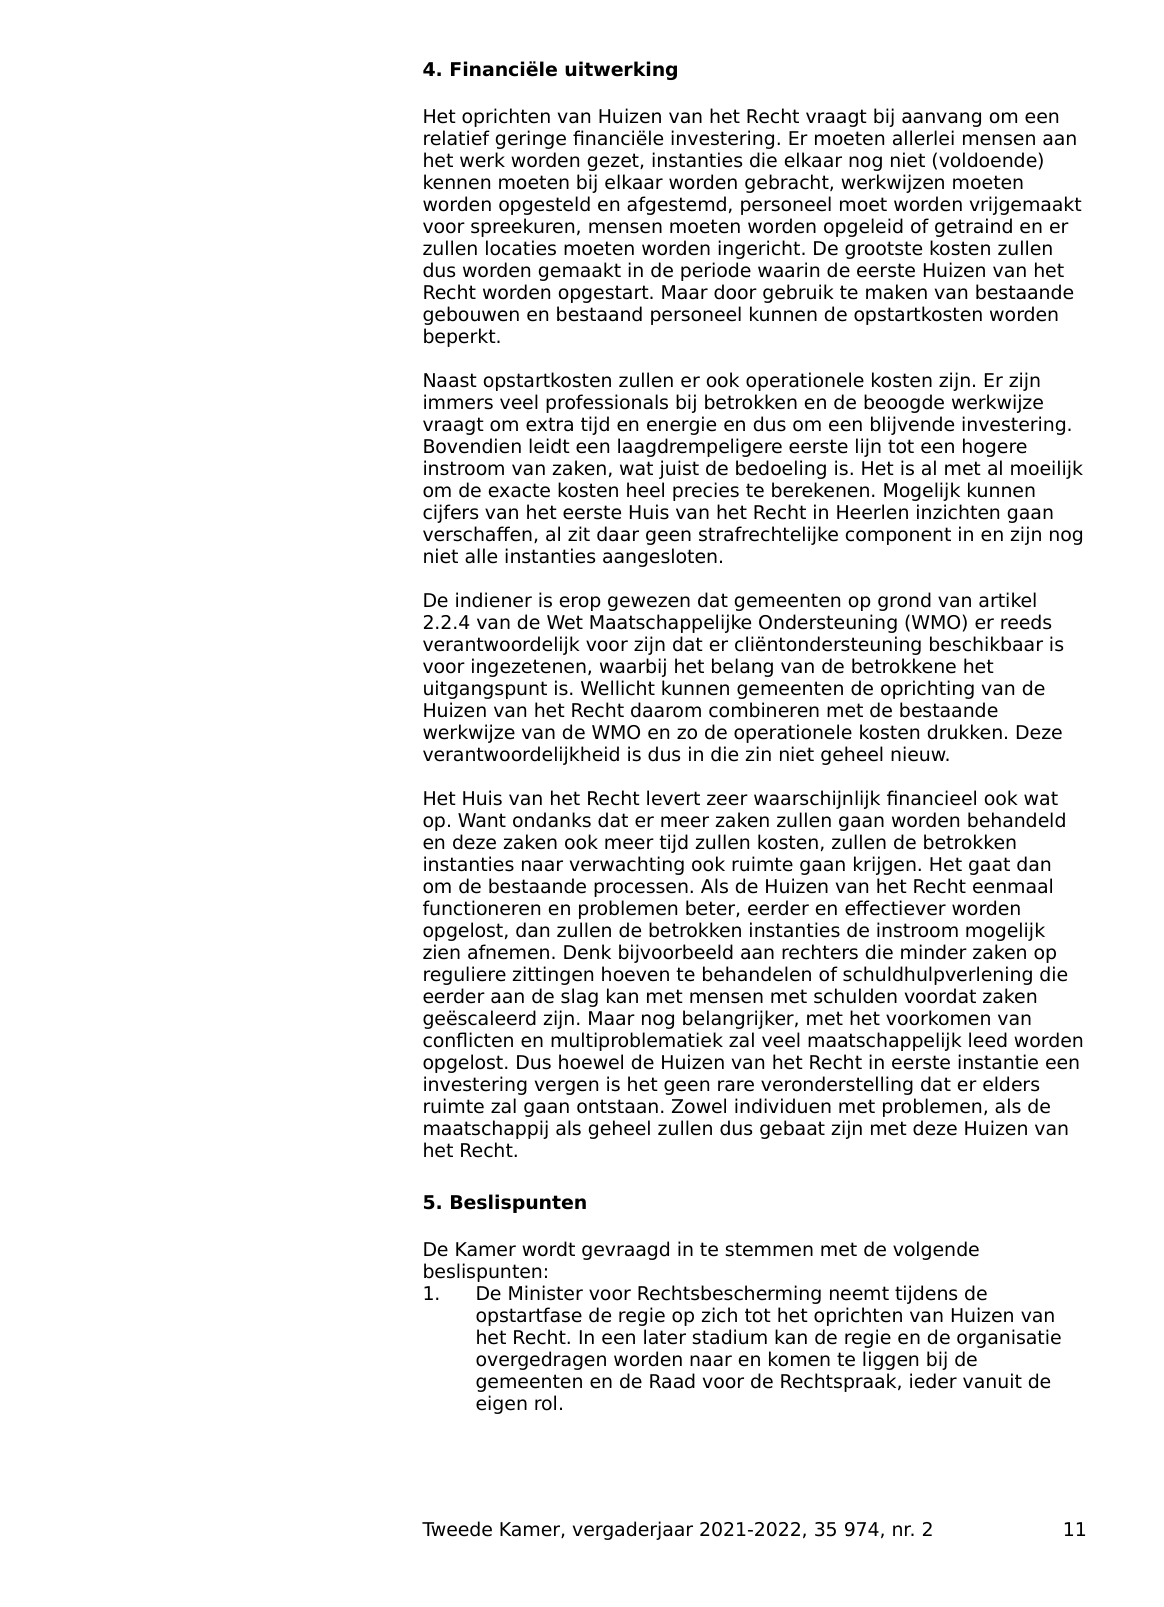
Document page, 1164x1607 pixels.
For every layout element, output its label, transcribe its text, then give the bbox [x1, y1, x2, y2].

text Het Huis van het Recht levert zeer waarschijnlijk financieel ook wat op. Want ondanks dat er meer zaken zullen gaan worden behandeld en deze zaken ook meer tijd zullen kosten, zullen de betrokken instanties naar verwachting ook ruimte gaan krijgen. Het gaat dan om de bestaande processen. Als de Huizen van het Recht eenmaal functioneren en problemen beter, eerder en effectiever worden opgelost, dan zullen de betrokken instanties de instroom mogelijk zien afnemen. Denk bijvoorbeeld aan rechters die minder zaken op reguliere zittingen hoeven te behandelen of schuldhulpverlening die eerder aan de slag kan met mensen met schulden voordat zaken geëscaleerd zijn. Maar nog belangrijker, met het voorkomen van conflicten en multiproblematiek zal veel maatschappelijk leed worden opgelost. Dus hoewel de Huizen van het Recht in eerste instantie een investering vergen is het geen rare veronderstelling dat er elders ruimte zal gaan ontstaan. Zowel individuen met problemen, als de maatschappij als geheel zullen dus gebaat zijn met deze Huizen van het Recht. [422, 788, 1087, 1162]
text 1. De Minister voor Rechtsbescherming neemt tijdens de opstartfase de regie op zich tot het oprichten van Huizen van het Recht. In een later stadium kan de regie en de organisatie overgedragen worden naar en komen te liggen bij de gemeenten en de Raad voor de Rechtspraak, ieder vanuit de eigen rol. [422, 1283, 1087, 1414]
text Naast opstartkosten zullen er ook operationele kosten zijn. Er zijn immers veel professionals bij betrokken en de beoogde werkwijze vraagt om extra tijd en energie en dus om een blijvende investering. Bovendien leidt een laagdrempeligere eerste lijn tot een hogere instroom van zaken, wat juist de bedoeling is. Het is al met al moeilijk om de exacte kosten heel precies te berekenen. Mogelijk kunnen cijfers van het eerste Huis van het Recht in Heerlen inzichten gaan verschaffen, al zit daar geen strafrechtelijke component in en zijn nog niet alle instanties aangesloten. [422, 370, 1087, 568]
subtitle 5. Beslispunten [422, 1192, 1087, 1214]
text De Kamer wordt gevraagd in te stemmen met de volgende beslispunten: [422, 1239, 1087, 1283]
text Het oprichten van Huizen van het Recht vraagt bij aanvang om een relatief geringe financiële investering. Er moeten allerlei mensen aan het werk worden gezet, instanties die elkaar nog niet (voldoende) kennen moeten bij elkaar worden gebracht, werkwijzen moeten worden opgesteld en afgestemd, personeel moet worden vrijgemaakt voor spreekuren, mensen moeten worden opgeleid of getraind en er zullen locaties moeten worden ingericht. De grootste kosten zullen dus worden gemaakt in de periode waarin de eerste Huizen van het Recht worden opgestart. Maar door gebruik te maken van bestaande gebouwen en bestaand personeel kunnen de opstartkosten worden beperkt. [422, 106, 1087, 348]
text De indiener is erop gewezen dat gemeenten op grond van artikel 2.2.4 van de Wet Maatschappelijke Ondersteuning (WMO) er reeds verantwoordelijk voor zijn dat er cliëntondersteuning beschikbaar is voor ingezetenen, waarbij het belang van de betrokkene het uitgangspunt is. Wellicht kunnen gemeenten de oprichting van de Huizen van het Recht daarom combineren met de bestaande werkwijze van de WMO en zo de operationele kosten drukken. Deze verantwoordelijkheid is dus in die zin niet geheel nieuw. [422, 590, 1087, 766]
subtitle 4. Financiële uitwerking [422, 59, 1087, 81]
